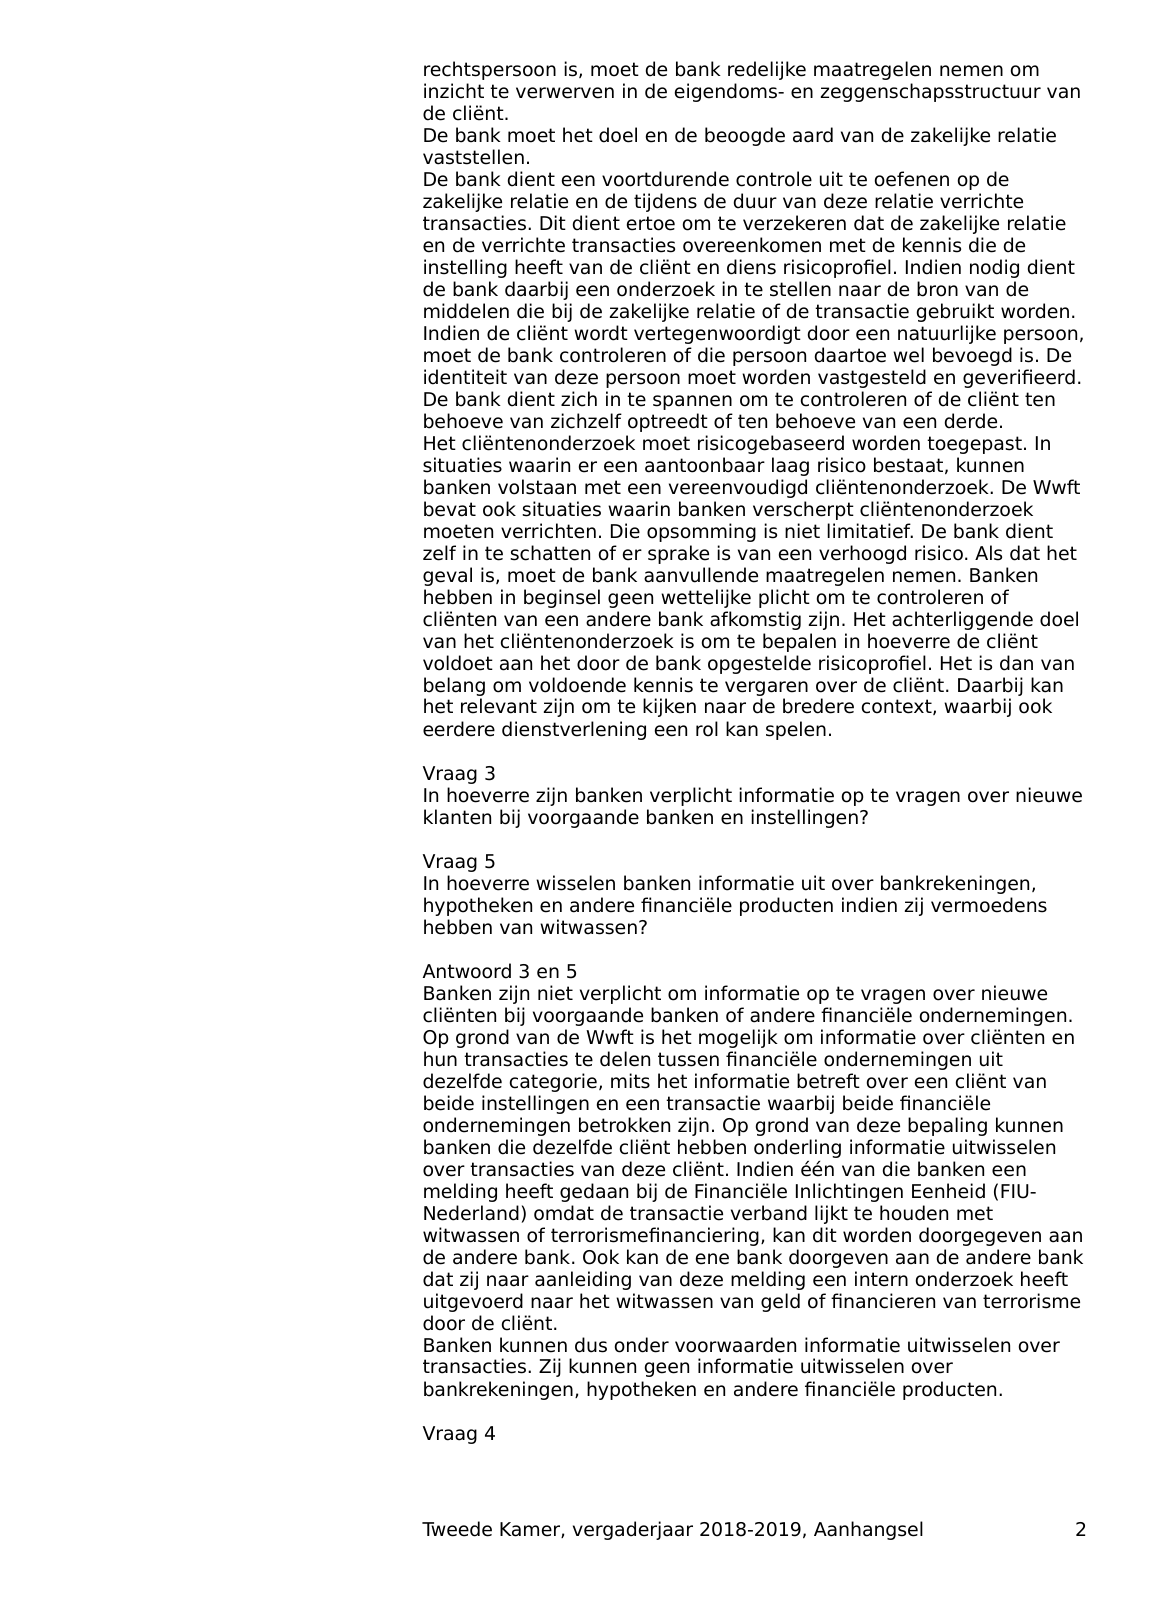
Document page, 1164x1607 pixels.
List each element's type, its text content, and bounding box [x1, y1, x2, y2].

text De bank dient zich in te spannen om te controleren of de cliënt ten behoeve van zichzelf optreedt of ten behoeve van een derde. [422, 389, 1087, 433]
text Het cliëntenonderzoek moet risicogebaseerd worden toegepast. In situaties waarin er een aantoonbaar laag risico bestaat, kunnen banken volstaan met een vereenvoudigd cliëntenonderzoek. De Wwft bevat ook situaties waarin banken verscherpt cliëntenonderzoek moeten verrichten. Die opsomming is niet limitatief. De bank dient zelf in te schatten of er sprake is van een verhoogd risico. Als dat het geval is, moet de bank aanvullende maatregelen nemen. Banken hebben in beginsel geen wettelijke plicht om te controleren of cliënten van een andere bank afkomstig zijn. Het achterliggende doel van het cliëntenonderzoek is om te bepalen in hoeverre de cliënt voldoet aan het door de bank opgestelde risicoprofiel. Het is dan van belang om voldoende kennis te vergaren over de cliënt. Daarbij kan het relevant zijn om te kijken naar de bredere context, waarbij ook eerdere dienstverlening een rol kan spelen. [422, 433, 1087, 740]
text In hoeverre zijn banken verplicht informatie op te vragen over nieuwe klanten bij voorgaande banken en instellingen? [422, 784, 1087, 828]
text Vraag 4 [422, 1423, 1087, 1444]
text Banken zijn niet verplicht om informatie op te vragen over nieuwe cliënten bij voorgaande banken of andere financiële ondernemingen. Op grond van de Wwft is het mogelijk om informatie over cliënten en hun transacties te delen tussen financiële ondernemingen uit dezelfde categorie, mits het informatie betreft over een cliënt van beide instellingen en een transactie waarbij beide financiële ondernemingen betrokken zijn. Op grond van deze bepaling kunnen banken die dezelfde cliënt hebben onderling informatie uitwisselen over transacties van deze cliënt. Indien één van die banken een melding heeft gedaan bij de Financiële Inlichtingen Eenheid (FIU-Nederland) omdat de transactie verband lijkt te houden met witwassen of terrorismefinanciering, kan dit worden doorgegeven aan de andere bank. Ook kan de ene bank doorgeven aan de andere bank dat zij naar aanleiding van deze melding een intern onderzoek heeft uitgevoerd naar het witwassen van geld of financieren van terrorisme door de cliënt. [422, 983, 1087, 1334]
text De bank dient een voortdurende controle uit te oefenen op de zakelijke relatie en de tijdens de duur van deze relatie verrichte transacties. Dit dient ertoe om te verzekeren dat de zakelijke relatie en de verrichte transacties overeenkomen met de kennis die de instelling heeft van de cliënt en diens risicoprofiel. Indien nodig dient de bank daarbij een onderzoek in te stellen naar de bron van de middelen die bij de zakelijke relatie of de transactie gebruikt worden. [422, 169, 1087, 323]
text rechtspersoon is, moet de bank redelijke maatregelen nemen om inzicht te verwerven in de eigendoms- en zeggenschapsstructuur van de cliënt. [422, 59, 1087, 125]
text In hoeverre wisselen banken informatie uit over bankrekeningen, hypotheken en andere financiële producten indien zij vermoedens hebben van witwassen? [422, 873, 1087, 939]
text Banken kunnen dus onder voorwaarden informatie uitwisselen over transacties. Zij kunnen geen informatie uitwisselen over bankrekeningen, hypotheken en andere financiële producten. [422, 1334, 1087, 1400]
text Vraag 5 [422, 851, 1087, 873]
text Antwoord 3 en 5 [422, 961, 1087, 983]
text De bank moet het doel en de beoogde aard van de zakelijke relatie vaststellen. [422, 125, 1087, 169]
text Indien de cliënt wordt vertegenwoordigt door een natuurlijke persoon, moet de bank controleren of die persoon daartoe wel bevoegd is. De identiteit van deze persoon moet worden vastgesteld en geverifieerd. [422, 323, 1087, 389]
text Vraag 3 [422, 763, 1087, 784]
